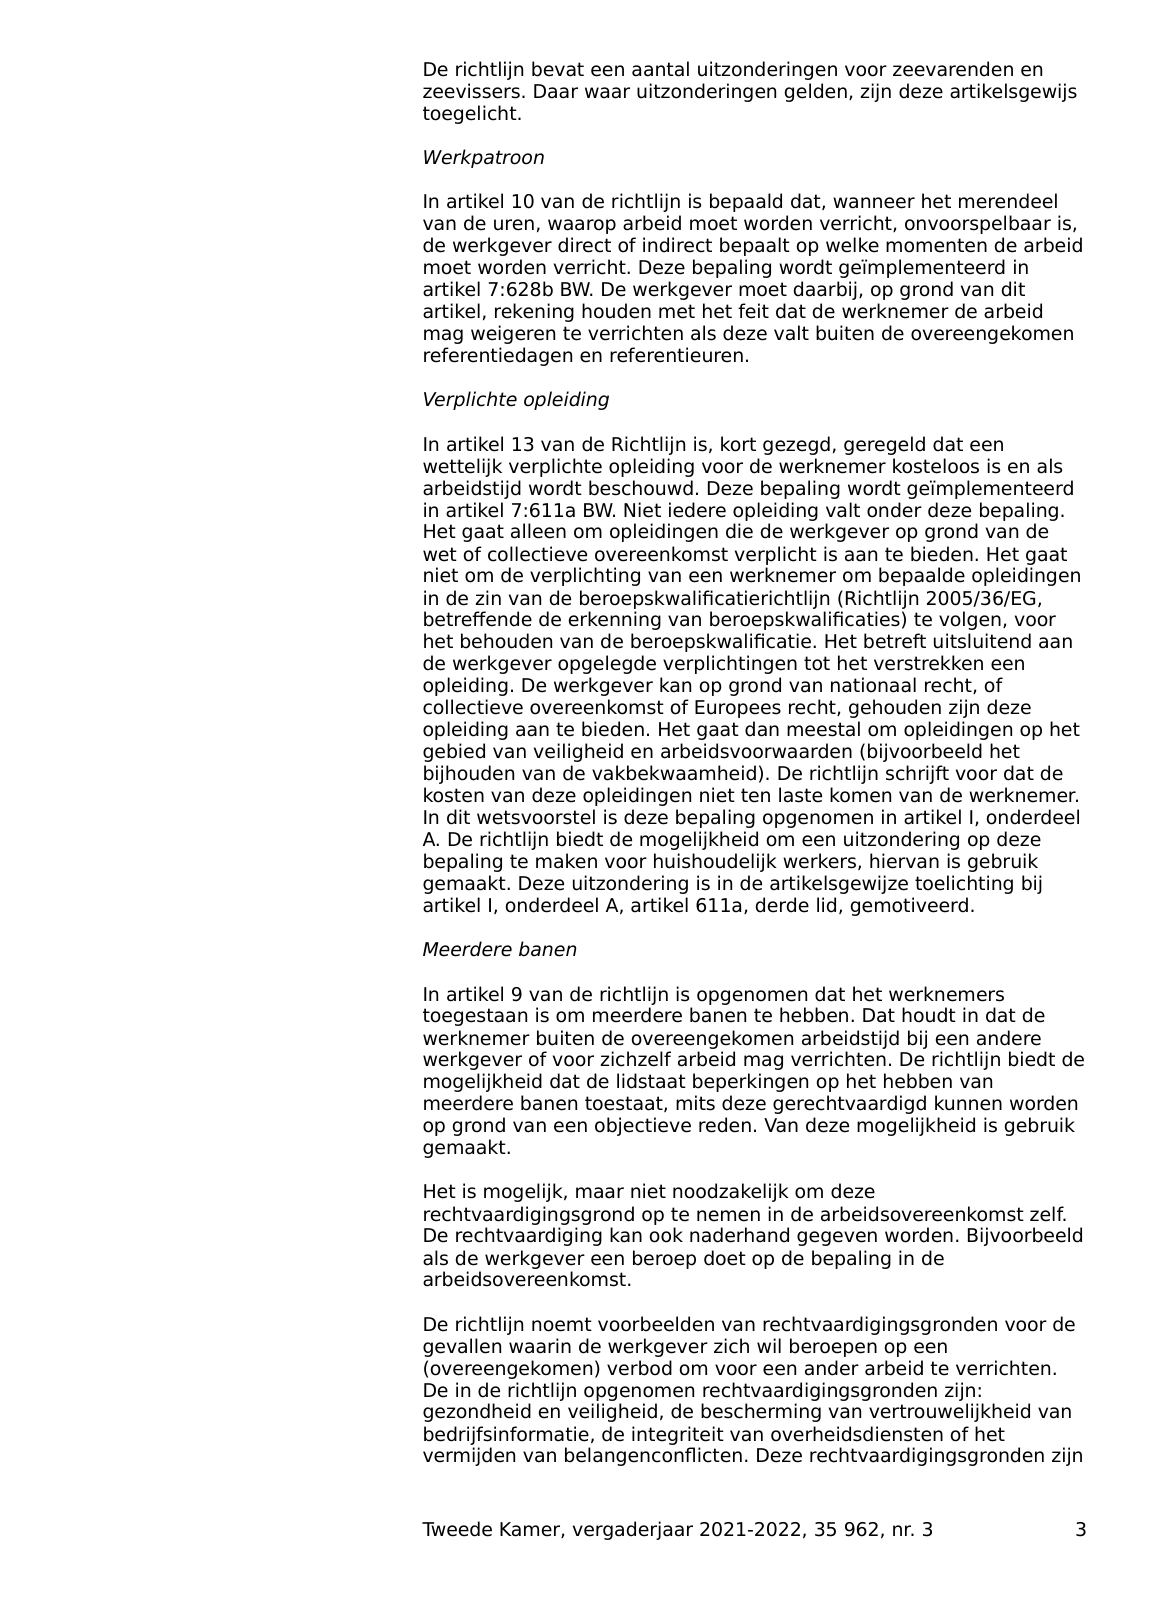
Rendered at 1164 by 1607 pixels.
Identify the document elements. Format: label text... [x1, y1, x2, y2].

text In artikel 9 van de richtlijn is opgenomen dat het werknemers toegestaan is om meerdere banen te hebben. Dat houdt in dat de werknemer buiten de overeengekomen arbeidstijd bij een andere werkgever of voor zichzelf arbeid mag verrichten. De richtlijn biedt de mogelijkheid dat de lidstaat beperkingen op het hebben van meerdere banen toestaat, mits deze gerechtvaardigd kunnen worden op grond van een objectieve reden. Van deze mogelijkheid is gebruik gemaakt. [422, 983, 1087, 1159]
subtitle Werkpatroon [422, 147, 1087, 169]
text Het is mogelijk, maar niet noodzakelijk om deze rechtvaardigingsgrond op te nemen in de arbeidsovereenkomst zelf. De rechtvaardiging kan ook naderhand gegeven worden. Bijvoorbeeld als de werkgever een beroep doet op de bepaling in de arbeidsovereenkomst. [422, 1181, 1087, 1291]
text De richtlijn noemt voorbeelden van rechtvaardigingsgronden voor de gevallen waarin de werkgever zich wil beroepen op een (overeengekomen) verbod om voor een ander arbeid te verrichten. De in de richtlijn opgenomen rechtvaardigingsgronden zijn: gezondheid en veiligheid, de bescherming van vertrouwelijkheid van bedrijfsinformatie, de integriteit van overheidsdiensten of het vermijden van belangenconflicten. Deze rechtvaardigingsgronden zijn [422, 1313, 1087, 1467]
text De richtlijn bevat een aantal uitzonderingen voor zeevarenden en zeevissers. Daar waar uitzonderingen gelden, zijn deze artikelsgewijs toegelicht. [422, 59, 1087, 125]
text In artikel 10 van de richtlijn is bepaald dat, wanneer het merendeel van de uren, waarop arbeid moet worden verricht, onvoorspelbaar is, de werkgever direct of indirect bepaalt op welke momenten de arbeid moet worden verricht. Deze bepaling wordt geïmplementeerd in artikel 7:628b BW. De werkgever moet daarbij, op grond van dit artikel, rekening houden met het feit dat de werknemer de arbeid mag weigeren te verrichten als deze valt buiten de overeengekomen referentiedagen en referentieuren. [422, 191, 1087, 367]
subtitle Meerdere banen [422, 939, 1087, 961]
subtitle Verplichte opleiding [422, 389, 1087, 411]
text In artikel 13 van de Richtlijn is, kort gezegd, geregeld dat een wettelijk verplichte opleiding voor de werknemer kosteloos is en als arbeidstijd wordt beschouwd. Deze bepaling wordt geïmplementeerd in artikel 7:611a BW. Niet iedere opleiding valt onder deze bepaling. Het gaat alleen om opleidingen die de werkgever op grond van de wet of collectieve overeenkomst verplicht is aan te bieden. Het gaat niet om de verplichting van een werknemer om bepaalde opleidingen in de zin van de beroepskwalificatierichtlijn (Richtlijn 2005/36/EG, betreffende de erkenning van beroepskwalificaties) te volgen, voor het behouden van de beroepskwalificatie. Het betreft uitsluitend aan de werkgever opgelegde verplichtingen tot het verstrekken een opleiding. De werkgever kan op grond van nationaal recht, of collectieve overeenkomst of Europees recht, gehouden zijn deze opleiding aan te bieden. Het gaat dan meestal om opleidingen op het gebied van veiligheid en arbeidsvoorwaarden (bijvoorbeeld het bijhouden van de vakbekwaamheid). De richtlijn schrijft voor dat de kosten van deze opleidingen niet ten laste komen van de werknemer. In dit wetsvoorstel is deze bepaling opgenomen in artikel I, onderdeel A. De richtlijn biedt de mogelijkheid om een uitzondering op deze bepaling te maken voor huishoudelijk werkers, hiervan is gebruik gemaakt. Deze uitzondering is in de artikelsgewijze toelichting bij artikel I, onderdeel A, artikel 611a, derde lid, gemotiveerd. [422, 433, 1087, 917]
